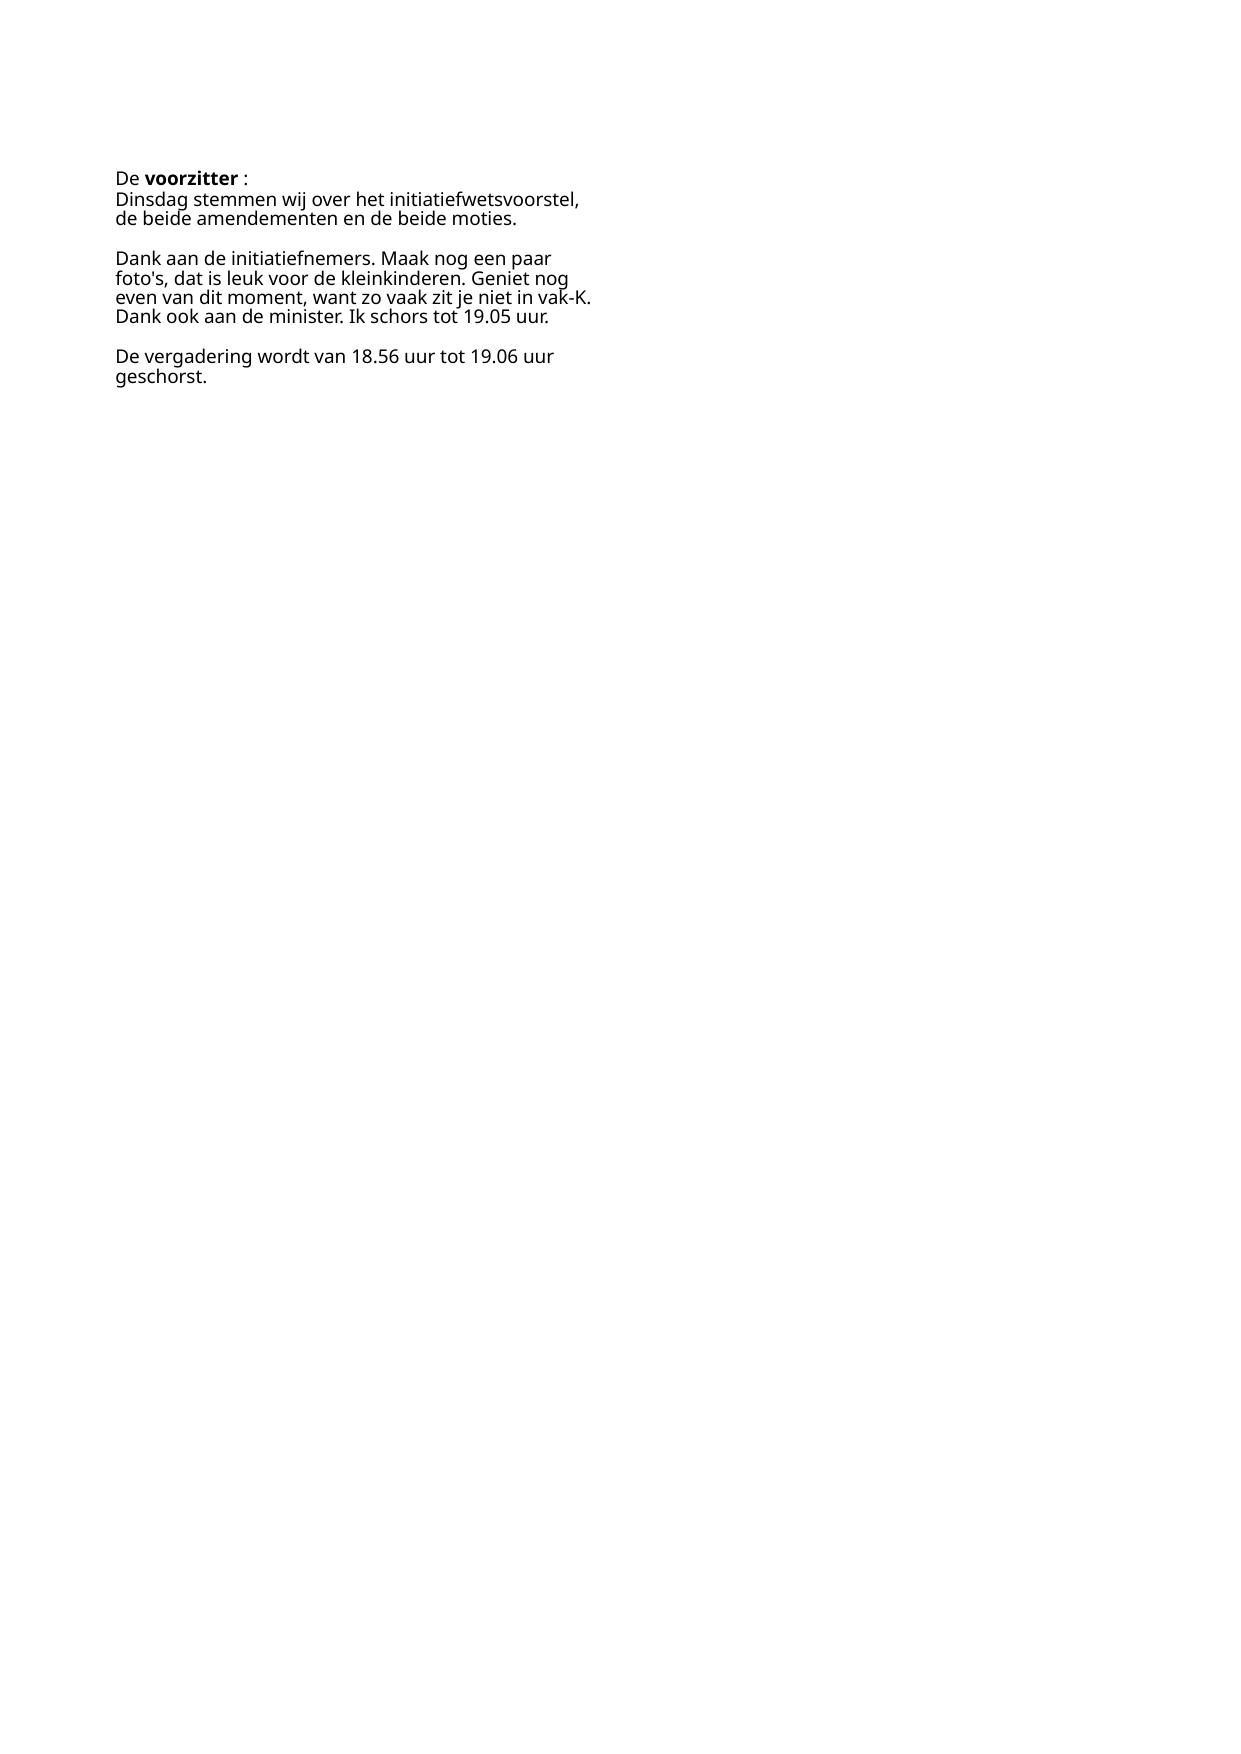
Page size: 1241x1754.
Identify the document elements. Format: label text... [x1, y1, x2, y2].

text Dank aan de initiatiefnemers. Maak nog een paar foto's, dat is leuk voor de kleinkinderen. Geniet nog even van dit moment, want zo vaak zit je niet in vak-K. Dank ook aan de minister. Ik schors tot 19.05 uur. [115, 250, 605, 327]
text Dinsdag stemmen wij over het initiatiefwetsvoorstel, de beide amendementen en de beide moties. [115, 191, 605, 230]
text De voorzitter : [115, 165, 605, 191]
text De vergadering wordt van 18.56 uur tot 19.06 uur geschorst. [115, 348, 605, 387]
